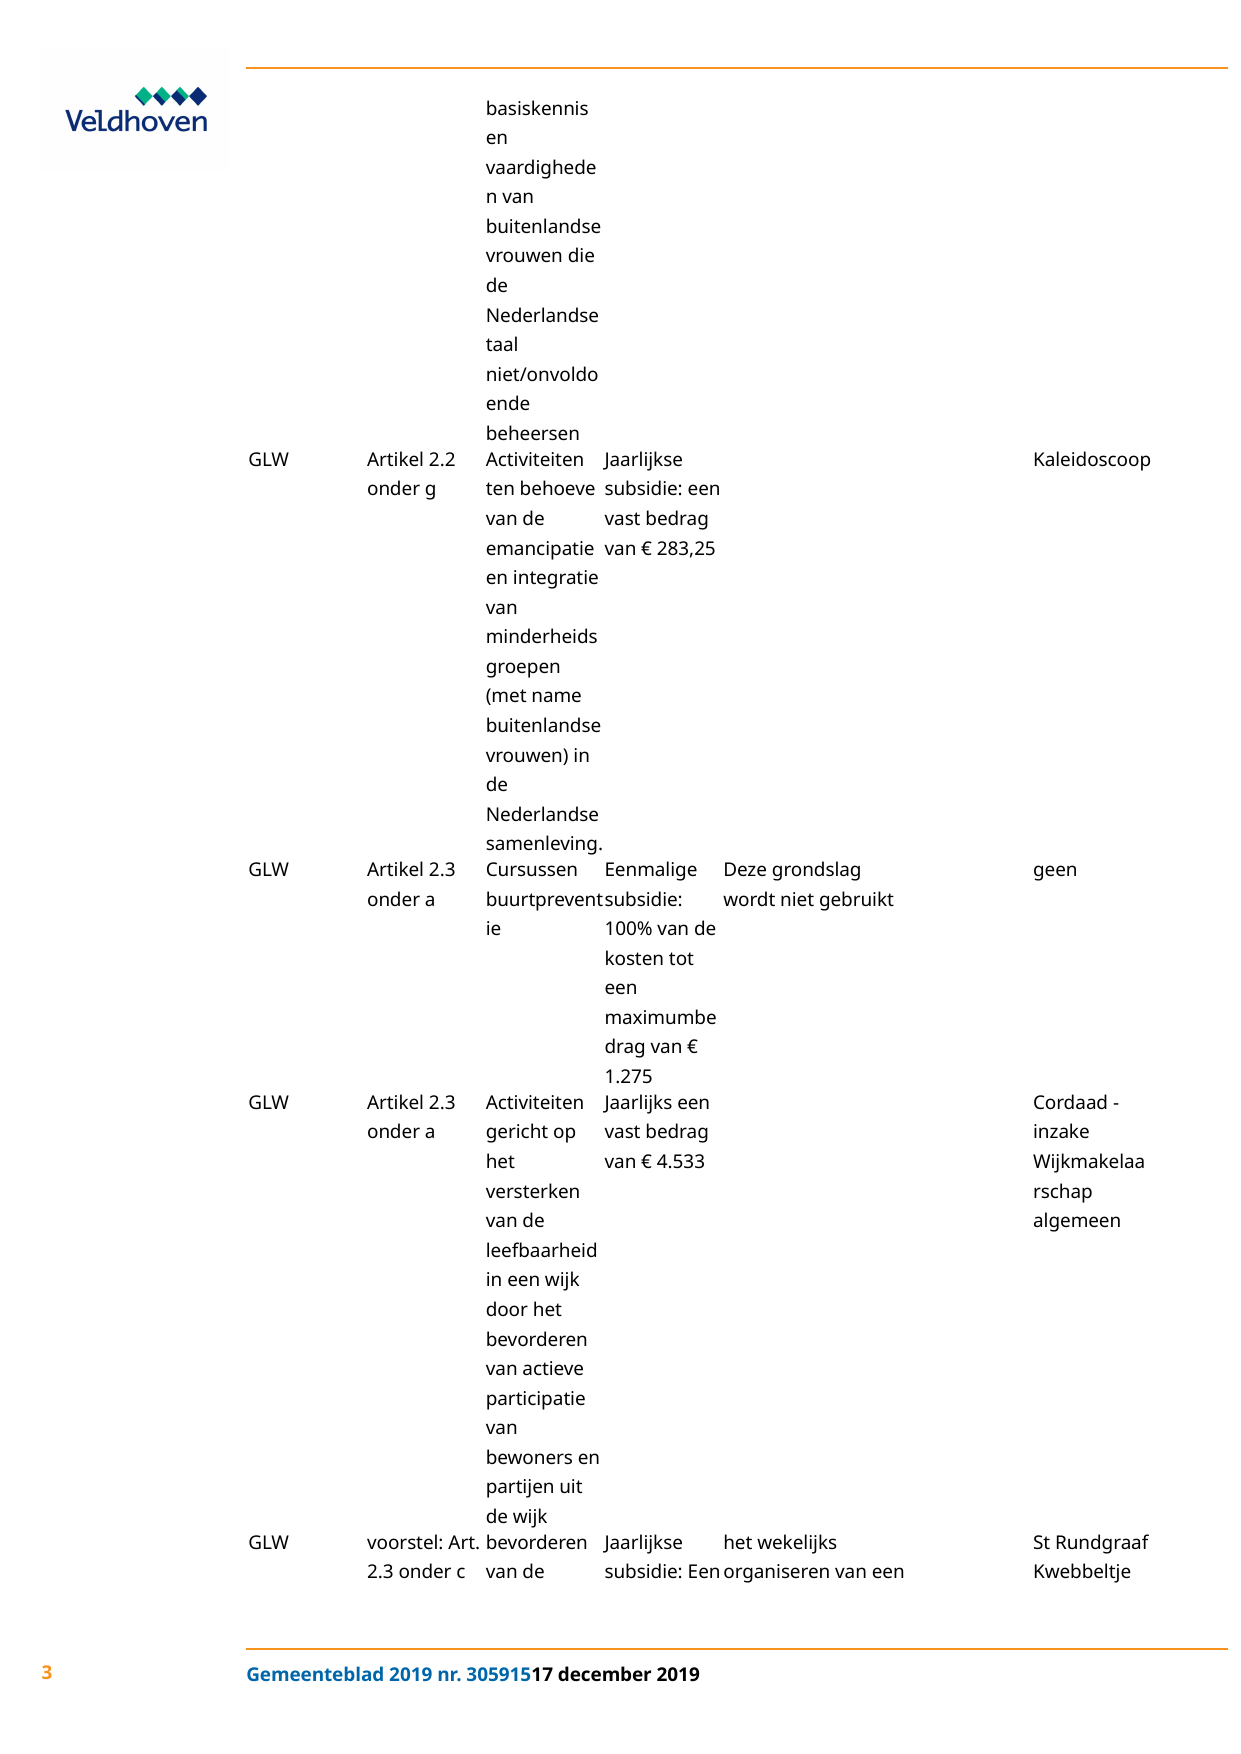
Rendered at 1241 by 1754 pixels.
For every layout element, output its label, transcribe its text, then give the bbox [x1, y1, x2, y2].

table_cell Artikel 2.3 onder a [367, 856, 486, 1089]
table_cell Cordaad - inzake Wijkmakelaarschap algemeen [1033, 1089, 1152, 1529]
table_cell Artikel 2.3 onder a [367, 1089, 486, 1529]
table_cell Activiteiten gericht op het versterken van de leefbaarheid in een wijk door het bevorderen van actieve participatie van bewoners en partijen uit de wijk [486, 1089, 604, 1529]
table_cell GLW [248, 1529, 367, 1584]
table_cell Eenmalige subsidie: 100% van de kosten tot een maximumbedrag van € 1.275 [604, 856, 723, 1089]
table_cell Artikel 2.2 onder g [367, 446, 486, 856]
table_cell [914, 856, 1033, 1089]
table_cell Kaleidoscoop [1033, 446, 1152, 856]
picture [41, 47, 231, 172]
table_cell Jaarlijks een vast bedrag van € 4.533 [604, 1089, 723, 1529]
table_cell [914, 446, 1033, 856]
table_cell geen [1033, 856, 1152, 1089]
table_cell voorstel: Art. 2.3 onder c [367, 1529, 486, 1584]
table_cell Jaarlijkse subsidie: Een [604, 1529, 723, 1584]
table_cell Deze grondslag wordt niet gebruikt [723, 856, 914, 1089]
table_cell [914, 1529, 1033, 1584]
table_cell GLW [248, 1089, 367, 1529]
table_cell bevorderen van de [486, 1529, 604, 1584]
table_cell het wekelijks organiseren van een [723, 1529, 914, 1584]
table_cell [1033, 95, 1152, 446]
table_cell [723, 1089, 914, 1529]
table_cell [914, 95, 1033, 446]
table_cell Cursussen buurtpreventie [486, 856, 604, 1089]
table_cell [723, 446, 914, 856]
table_cell GLW [248, 856, 367, 1089]
table_cell [914, 1089, 1033, 1529]
table_cell GLW [248, 446, 367, 856]
table_cell [248, 95, 367, 446]
table_cell St Rundgraaf Kwebbeltje [1033, 1529, 1152, 1584]
table_cell Activiteiten ten behoeve van de emancipatie en integratie van minderheidsgroepen (met name buitenlandse vrouwen) in de Nederlandse samenleving. [486, 446, 604, 856]
table_cell basiskennis en vaardigheden van buitenlandse vrouwen die de Nederlandse taal niet/onvoldoende beheersen [486, 95, 604, 446]
table_cell [367, 95, 486, 446]
table_cell [604, 95, 723, 446]
table_cell Jaarlijkse subsidie: een vast bedrag van € 283,25 [604, 446, 723, 856]
table_cell [723, 95, 914, 446]
